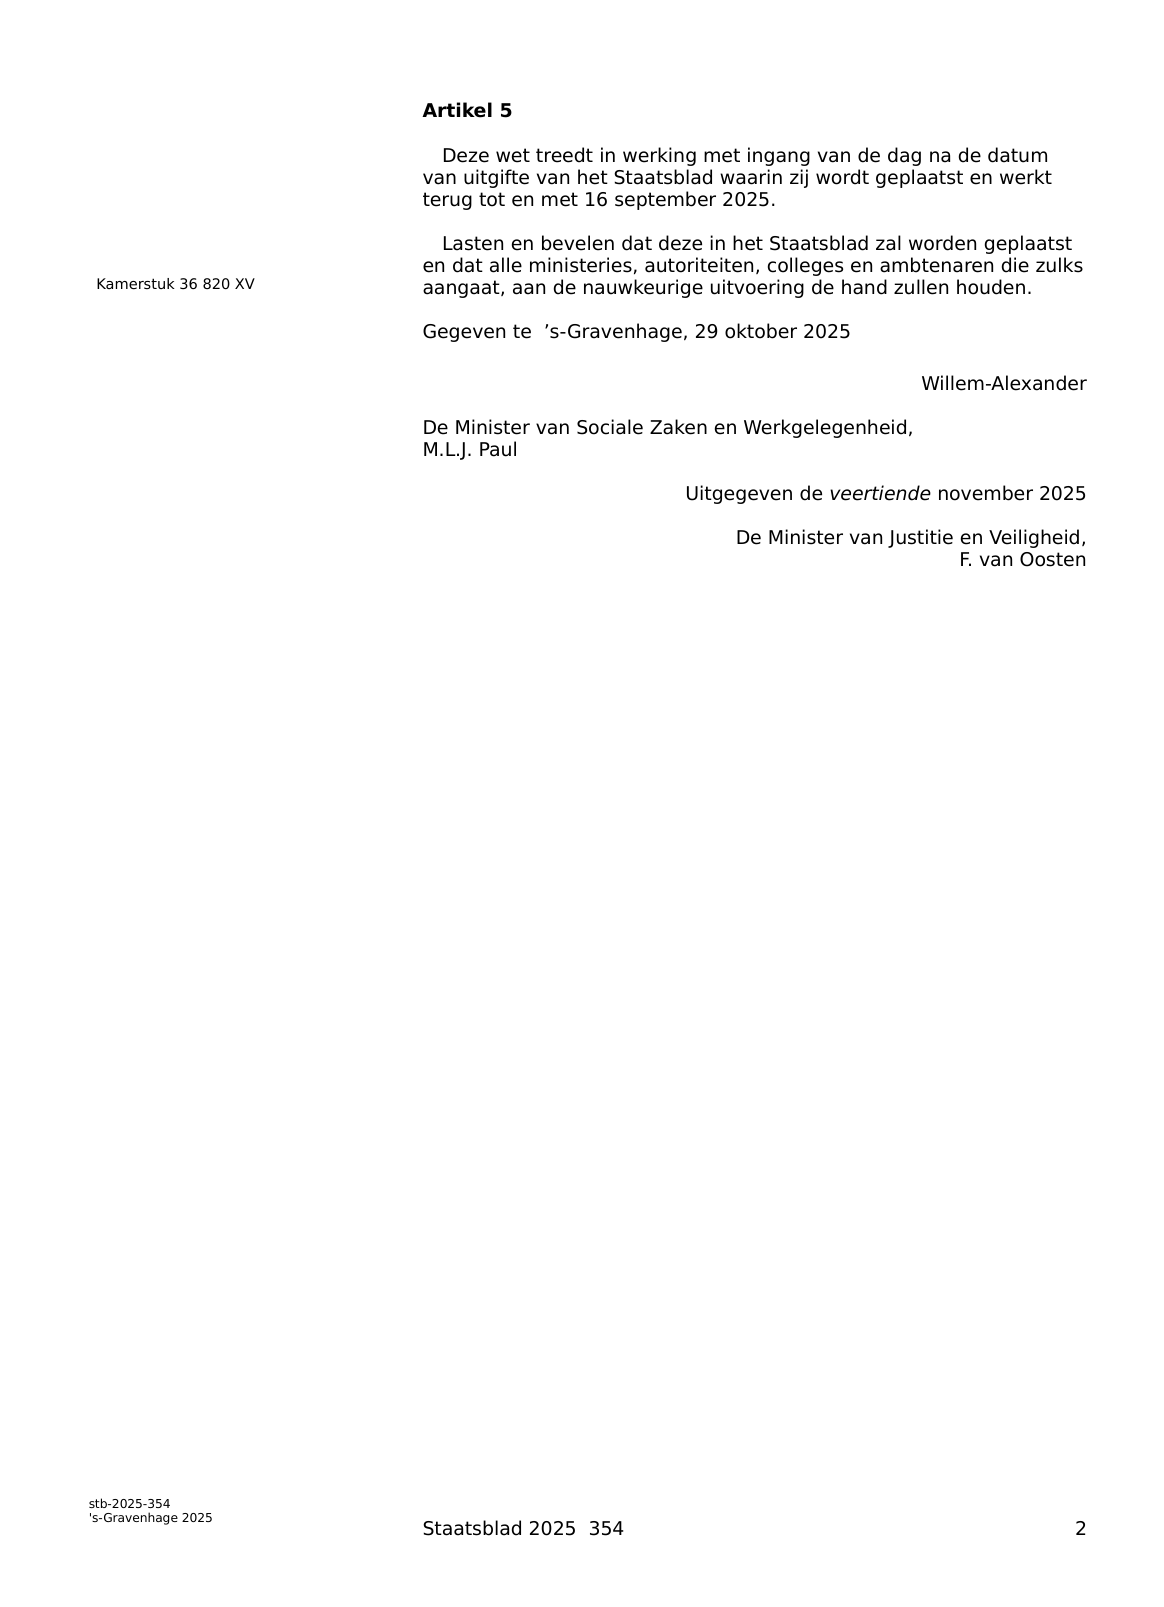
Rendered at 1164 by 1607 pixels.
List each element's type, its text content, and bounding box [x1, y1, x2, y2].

text De Minister van Justitie en Veiligheid, F. van Oosten [422, 527, 1087, 571]
text Kamerstuk 36 820 XV [77, 276, 396, 293]
text Gegeven te ’s-Gravenhage, 29 oktober 2025 [422, 321, 1087, 343]
text Deze wet treedt in werking met ingang van de dag na de datum van uitgifte van het Staatsblad waarin zij wordt geplaatst en werkt terug tot en met 16 september 2025. [422, 144, 1087, 211]
text 's-Gravenhage 2025 [88, 1511, 323, 1525]
text Lasten en bevelen dat deze in het Staatsblad zal worden geplaatst en dat alle ministeries, autoriteiten, colleges en ambtenaren die zulks aangaat, aan de nauwkeurige uitvoering de hand zullen houden. [422, 233, 1087, 299]
text stb-2025-354 [88, 1497, 323, 1511]
text De Minister van Sociale Zaken en Werkgelegenheid, M.L.J. Paul [422, 417, 1087, 461]
subtitle Artikel 5 [422, 100, 1087, 122]
text Uitgegeven de veertiende november 2025 [422, 483, 1087, 505]
text Willem-Alexander [422, 373, 1087, 395]
